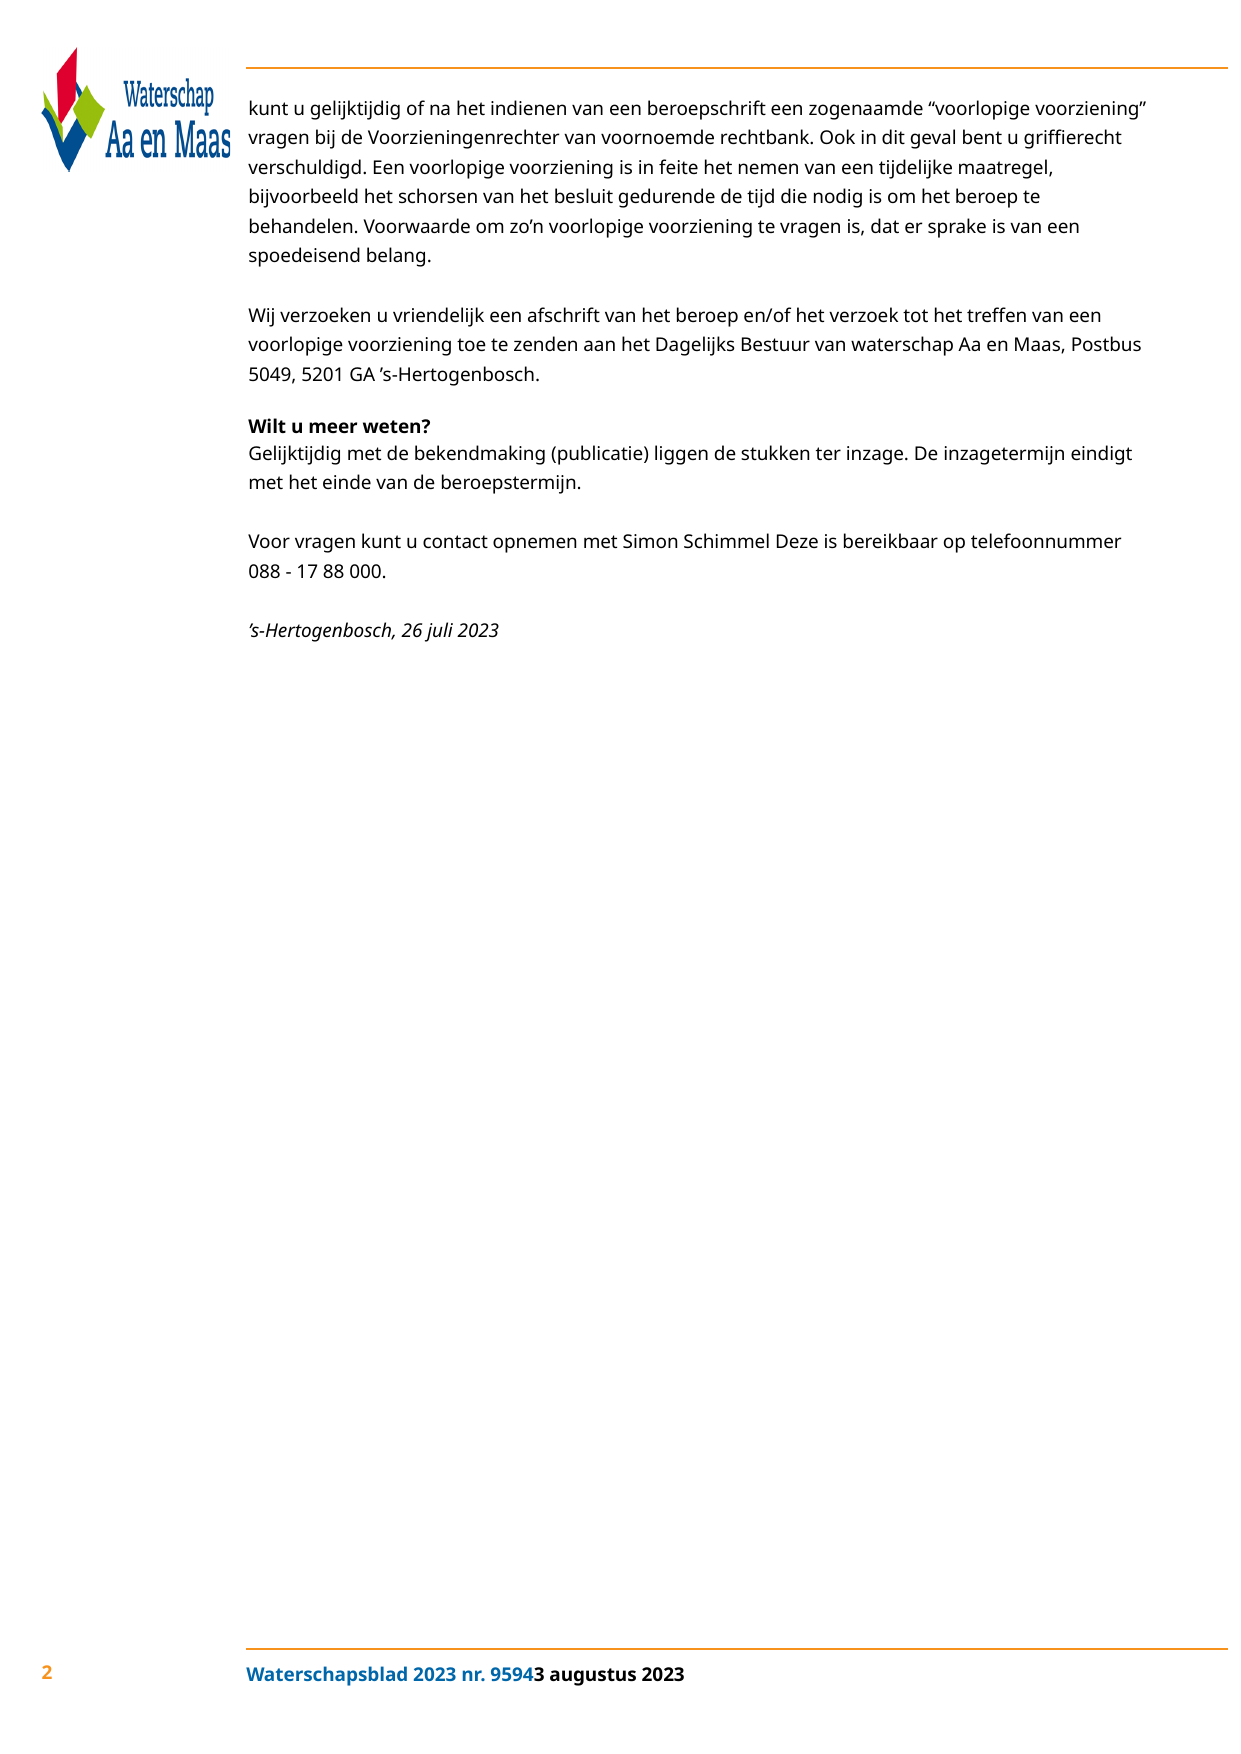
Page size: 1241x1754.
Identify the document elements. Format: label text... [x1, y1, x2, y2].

text Voor vragen kunt u contact opnemen met Simon Schimmel Deze is bereikbaar op telefoonnummer 088 - 17 88 000. [248, 529, 1152, 584]
text Gelijktijdig met de bekendmaking (publicatie) liggen de stukken ter inzage. De inzagetermijn eindigt met het einde van de beroepstermijn. [248, 440, 1152, 495]
text Wilt u meer weten? [248, 411, 1152, 440]
picture [41, 47, 231, 172]
text ’s-Hertogenbosch, 26 juli 2023 [248, 617, 1152, 643]
text Wij verzoeken u vriendelijk een afschrift van het beroep en/of het verzoek tot het treffen van een voorlopige voorziening toe te zenden aan het Dagelijks Bestuur van waterschap Aa en Maas, Postbus 5049, 5201 GA ’s-Hertogenbosch. [248, 302, 1152, 387]
text kunt u gelijktijdig of na het indienen van een beroepschrift een zogenaamde “voorlopige voorziening” vragen bij de Voorzieningenrechter van voornoemde rechtbank. Ook in dit geval bent u griffierecht verschuldigd. Een voorlopige voorziening is in feite het nemen van een tijdelijke maatregel, bijvoorbeeld het schorsen van het besluit gedurende de tijd die nodig is om het beroep te behandelen. Voorwaarde om zo’n voorlopige voorziening te vragen is, dat er sprake is van een spoedeisend belang. [248, 95, 1152, 268]
